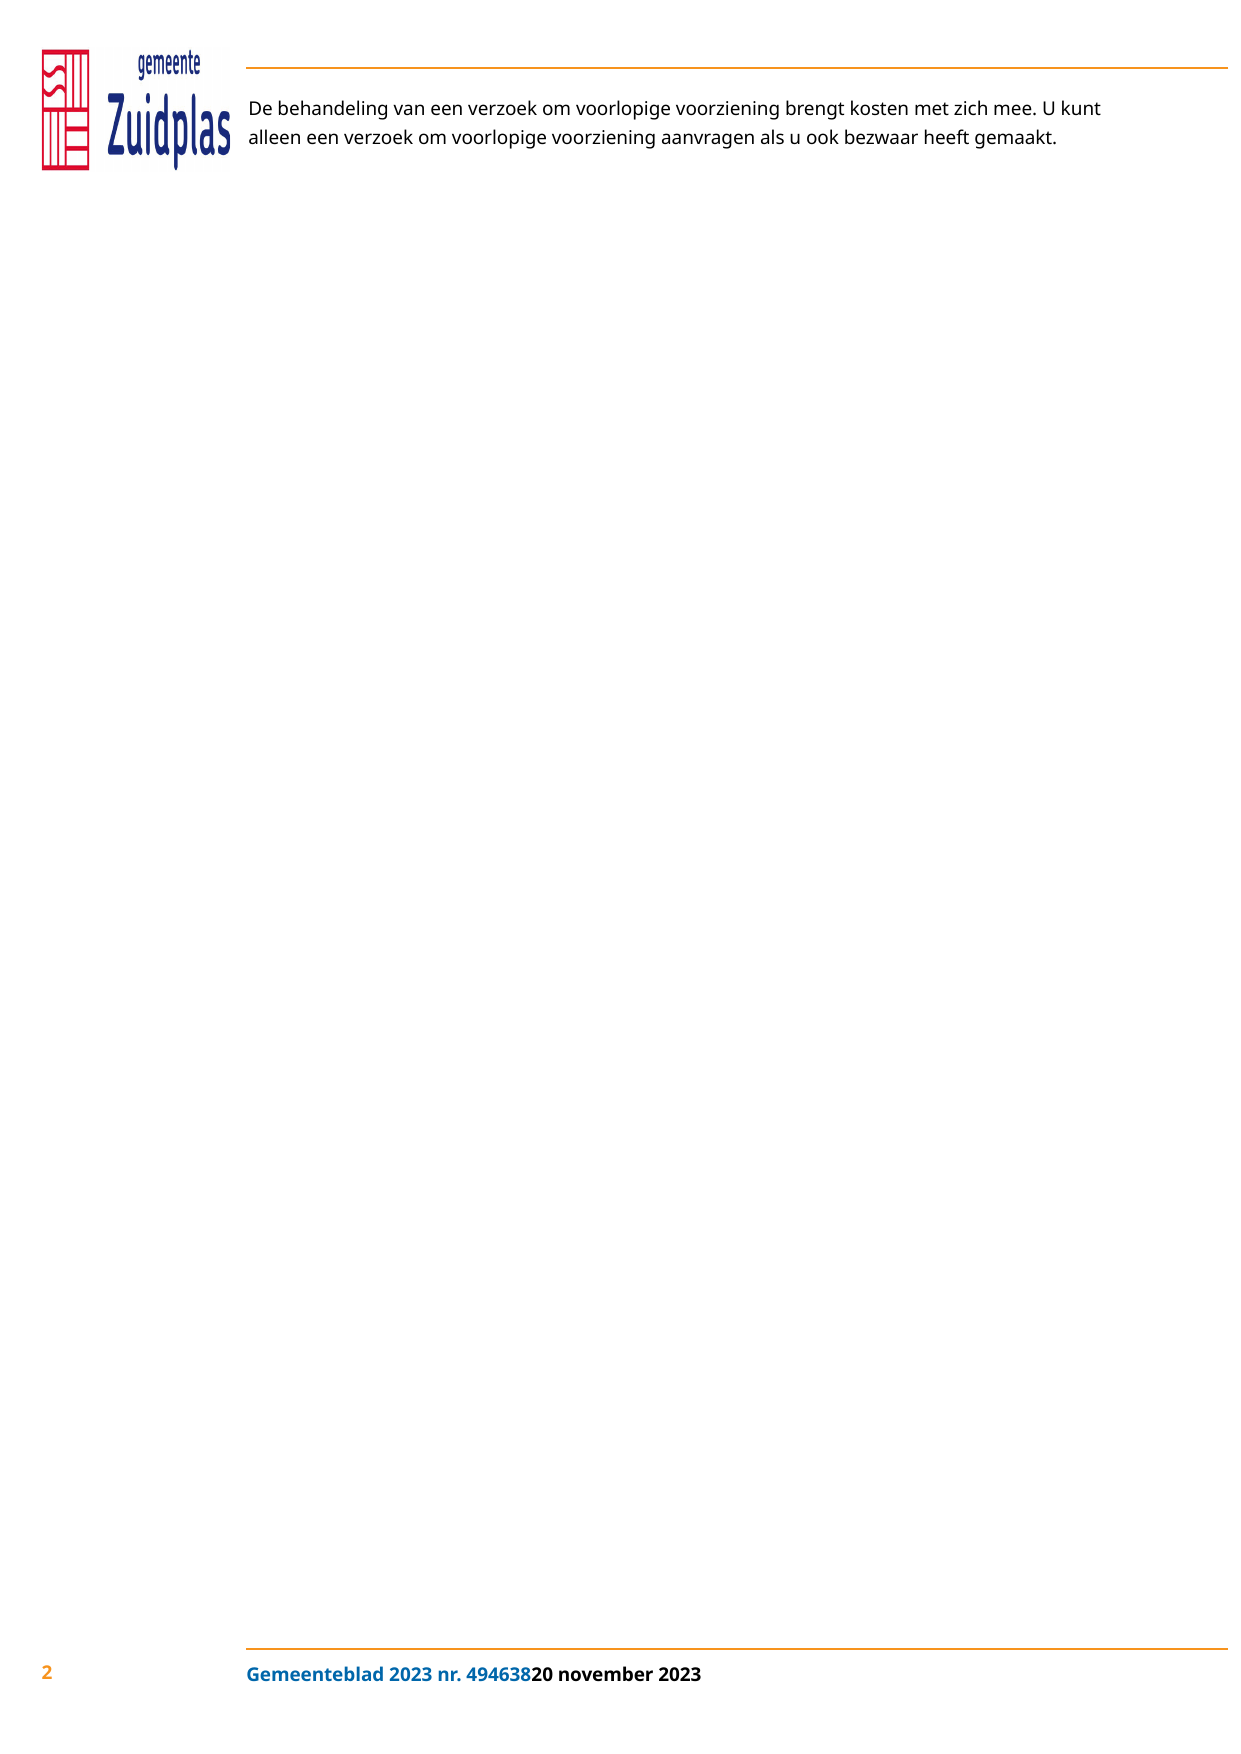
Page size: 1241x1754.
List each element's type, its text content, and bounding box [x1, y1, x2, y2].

text De behandeling van een verzoek om voorlopige voorziening brengt kosten met zich mee. U kunt alleen een verzoek om voorlopige voorziening aanvragen als u ook bezwaar heeft gemaakt. [248, 95, 1152, 150]
picture [41, 47, 231, 172]
